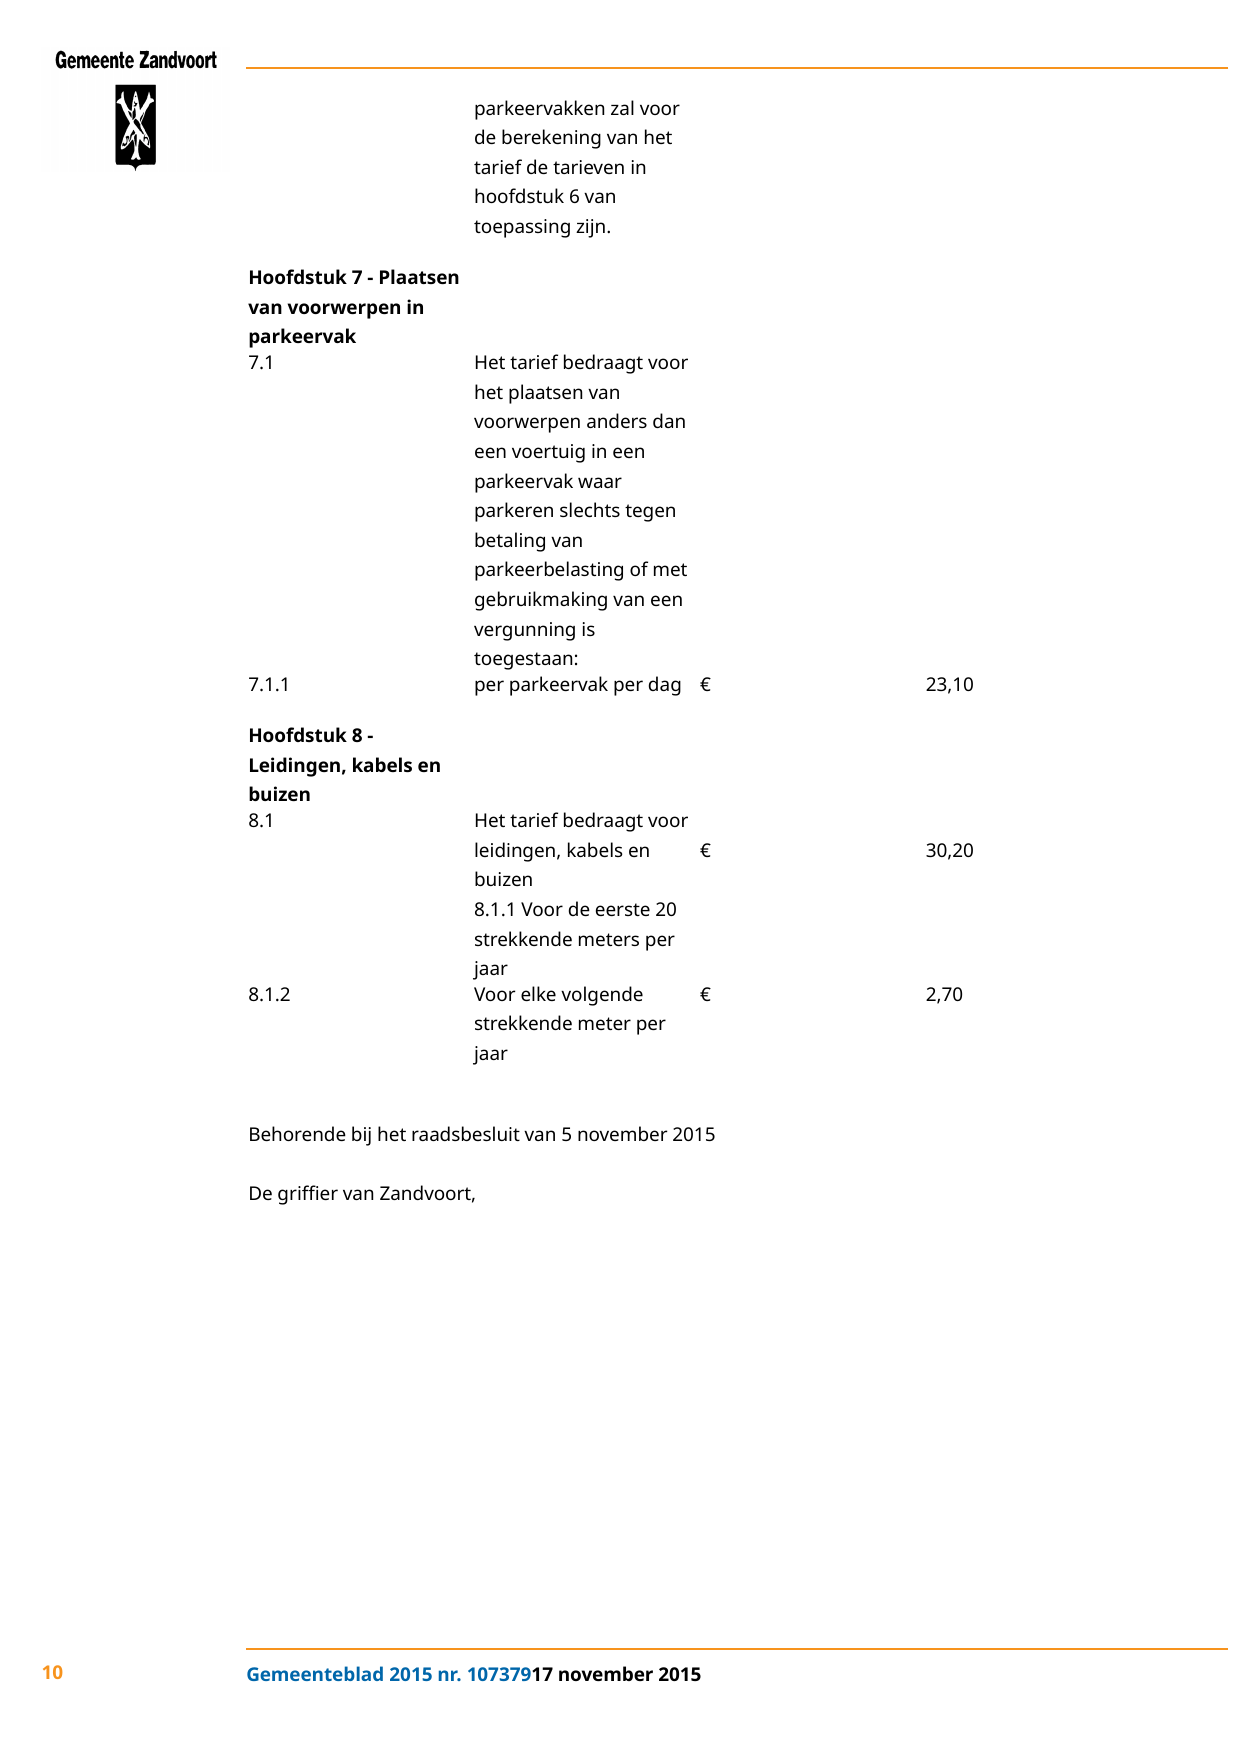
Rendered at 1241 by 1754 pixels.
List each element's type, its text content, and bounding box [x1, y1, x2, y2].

table_cell 8.1.2 [248, 981, 474, 1066]
table_cell [700, 697, 926, 722]
table_cell [474, 239, 700, 264]
table_cell per parkeervak per dag [474, 671, 700, 697]
table_cell [474, 265, 700, 349]
table_cell € [700, 671, 926, 697]
text Behorende bij het raadsbesluit van 5 november 2015 [248, 1121, 1152, 1147]
table_cell Hoofdstuk 8 - Leidingen, kabels en buizen [248, 723, 474, 807]
table_cell 30,20 [926, 808, 1152, 981]
table_cell Hoofdstuk 7 - Plaatsen van voorwerpen in parkeervak [248, 265, 474, 349]
table_cell 7.1 [248, 350, 474, 671]
table_cell 8.1 [248, 808, 474, 981]
picture [41, 47, 231, 172]
table_cell 7.1.1 [248, 671, 474, 697]
table_cell € [700, 808, 926, 981]
table_cell [700, 95, 926, 239]
table_cell [926, 350, 1152, 671]
table_cell [926, 95, 1152, 239]
table_cell [474, 723, 700, 807]
table_cell € [700, 981, 926, 1066]
table_cell [248, 239, 474, 264]
table_cell [248, 697, 474, 722]
table_cell [474, 697, 700, 722]
table_cell 2,70 [926, 981, 1152, 1066]
table_cell [248, 95, 474, 239]
table_cell [926, 239, 1152, 264]
text De griffier van Zandvoort, [248, 1180, 1152, 1206]
table_cell [926, 697, 1152, 722]
table_cell Het tarief bedraagt voor leidingen, kabels en buizen 8.1.1 Voor de eerste 20 strekkende meters per jaar [474, 808, 700, 981]
table_cell Het tarief bedraagt voor het plaatsen van voorwerpen anders dan een voertuig in een parkeervak waar parkeren slechts tegen betaling van parkeerbelasting of met gebruikmaking van een vergunning is toegestaan: [474, 350, 700, 671]
table_cell parkeervakken zal voor de berekening van het tarief de tarieven in hoofdstuk 6 van toepassing zijn. [474, 95, 700, 239]
table_cell [700, 239, 926, 264]
table_cell Voor elke volgende strekkende meter per jaar [474, 981, 700, 1066]
table_cell 23,10 [926, 671, 1152, 697]
table_cell [700, 350, 926, 671]
